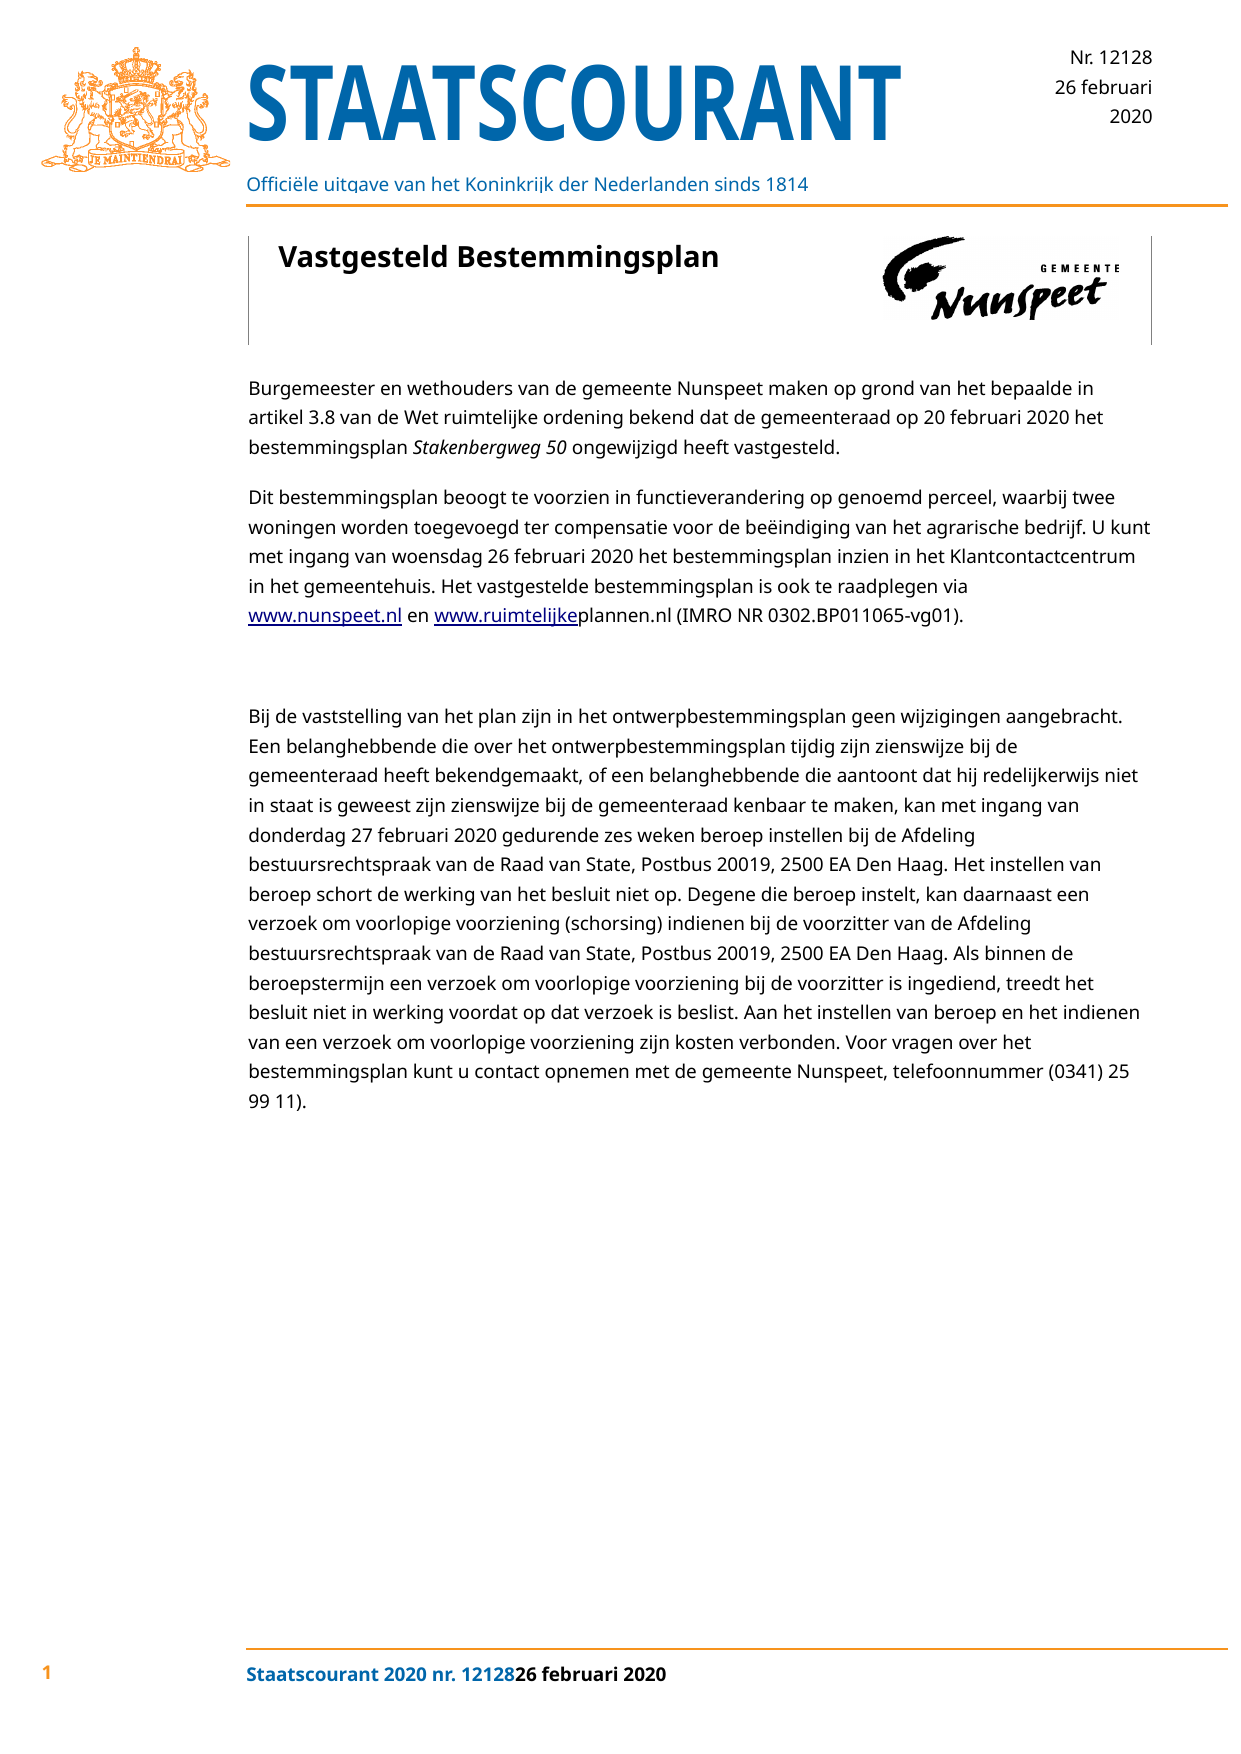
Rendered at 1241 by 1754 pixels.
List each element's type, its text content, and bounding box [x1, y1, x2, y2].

picture [41, 47, 231, 172]
text Bij de vaststelling van het plan zijn in het ontwerpbestemmingsplan geen wijzigingen aangebracht. Een belanghebbende die over het ontwerpbestemmingsplan tijdig zijn zienswijze bij de gemeenteraad heeft bekendgemaakt, of een belanghebbende die aantoont dat hij redelijkerwijs niet in staat is geweest zijn zienswijze bij de gemeenteraad kenbaar te maken, kan met ingang van donderdag 27 februari 2020 gedurende zes weken beroep instellen bij de Afdeling bestuursrechtspraak van de Raad van State, Postbus 20019, 2500 EA Den Haag. Het instellen van beroep schort de werking van het besluit niet op. Degene die beroep instelt, kan daarnaast een verzoek om voorlopige voorziening (schorsing) indienen bij de voorzitter van de Afdeling bestuursrechtspraak van de Raad van State, Postbus 20019, 2500 EA Den Haag. Als binnen de beroepstermijn een verzoek om voorlopige voorziening bij de voorzitter is ingediend, treedt het besluit niet in werking voordat op dat verzoek is beslist. Aan het instellen van beroep en het indienen van een verzoek om voorlopige voorziening zijn kosten verbonden. Voor vragen over het bestemmingsplan kunt u contact opnemen met de gemeente Nunspeet, telefoonnummer (0341) 25 99 11). [248, 703, 1152, 1114]
text Burgemeester en wethouders van de gemeente Nunspeet maken op grond van het bepaalde in artikel 3.8 van de Wet ruimtelijke ordening bekend dat de gemeenteraad op 20 februari 2020 het bestemmingsplan Stakenbergweg 50 ongewijzigd heeft vastgesteld. [248, 375, 1152, 459]
picture [882, 236, 1119, 320]
table_header [850, 320, 1151, 345]
table_header Vastgesteld Bestemmingsplan [249, 236, 850, 345]
table_header [850, 236, 882, 319]
text Dit bestemmingsplan beoogt te voorzien in functieverandering op genoemd perceel, waarbij twee woningen worden toegevoegd ter compensatie voor de beëindiging van het agrarische bedrijf. U kunt met ingang van woensdag 26 februari 2020 het bestemmingsplan inzien in het Klantcontactcentrum in het gemeentehuis. Het vastgestelde bestemmingsplan is ook te raadplegen via www.nunspeet.nl en www.ruimtelijkeplannen.nl (IMRO NR 0302.BP011065-vg01). [248, 484, 1152, 628]
table_header [1119, 236, 1151, 319]
